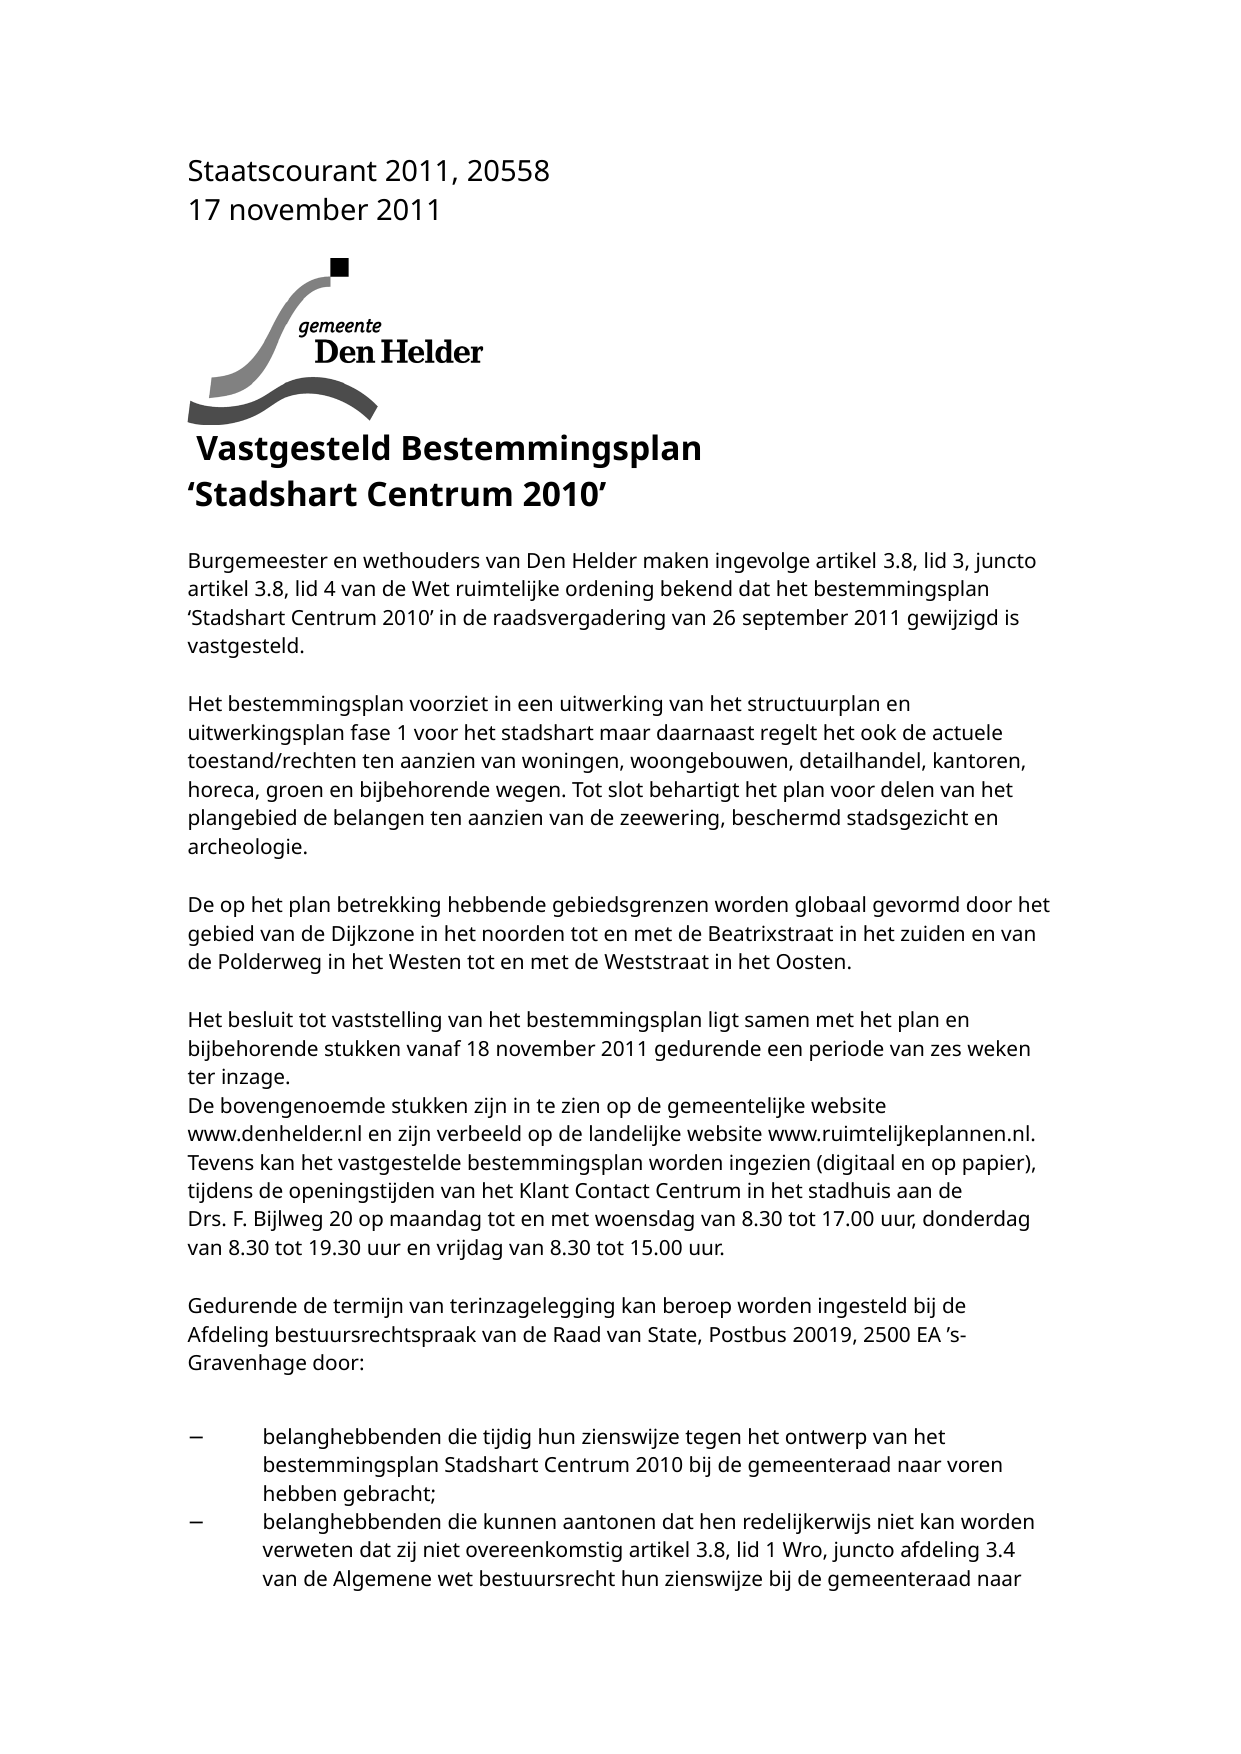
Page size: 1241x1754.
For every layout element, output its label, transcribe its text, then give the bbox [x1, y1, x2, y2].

text De bovengenoemde stukken zijn in te zien op de gemeentelijke website www.denhelder.nl en zijn verbeeld op de landelijke website www.ruimtelijkeplannen.nl. [187, 1091, 1053, 1148]
text 17 november 2011 [187, 190, 1053, 229]
text Burgemeester en wethouders van Den Helder maken ingevolge artikel 3.8, lid 3, juncto artikel 3.8, lid 4 van de Wet ruimtelijke ordening bekend dat het bestemmingsplan ‘Stadshart Centrum 2010’ in de raadsvergadering van 26 september 2011 gewijzigd is vastgesteld. [187, 546, 1053, 659]
text Staatscourant 2011, 20558 [187, 150, 1053, 190]
text De op het plan betrekking hebbende gebiedsgrenzen worden globaal gevormd door het gebied van de Dijkzone in het noorden tot en met de Beatrixstraat in het zuiden en van de Polderweg in het Westen tot en met de Weststraat in het Oosten. [187, 890, 1053, 976]
text Het bestemmingsplan voorziet in een uitwerking van het structuurplan en uitwerkingsplan fase 1 voor het stadshart maar daarnaast regelt het ook de actuele toestand/rechten ten aanzien van woningen, woongebouwen, detailhandel, kantoren, horeca, groen en bijbehorende wegen. Tot slot behartigt het plan voor delen van het plangebied de belangen ten aanzien van de zeewering, beschermd stadsgezicht en archeologie. [187, 689, 1053, 860]
list belanghebbenden die kunnen aantonen dat hen redelijkerwijs niet kan worden verweten dat zij niet overeenkomstig artikel 3.8, lid 1 Wro, juncto afdeling 3.4 van de Algemene wet bestuursrecht hun zienswijze bij de gemeenteraad naar [187, 1507, 1053, 1592]
picture [187, 258, 484, 425]
text Tevens kan het vastgestelde bestemmingsplan worden ingezien (digitaal en op papier), tijdens de openingstijden van het Klant Contact Centrum in het stadhuis aan de Drs. F. Bijlweg 20 op maandag tot en met woensdag van 8.30 tot 17.00 uur, donderdag van 8.30 tot 19.30 uur en vrijdag van 8.30 tot 15.00 uur. [187, 1148, 1053, 1261]
text Het besluit tot vaststelling van het bestemmingsplan ligt samen met het plan en bijbehorende stukken vanaf 18 november 2011 gedurende een periode van zes weken ter inzage. [187, 1006, 1053, 1091]
subtitle Vastgesteld Bestemmingsplan ‘Stadshart Centrum 2010’ [187, 271, 1053, 516]
text Gedurende de termijn van terinzagelegging kan beroep worden ingesteld bij de Afdeling bestuursrechtspraak van de Raad van State, Postbus 20019, 2500 EA ’s-Gravenhage door: [187, 1291, 1053, 1377]
list belanghebbenden die tijdig hun zienswijze tegen het ontwerp van het bestemmingsplan Stadshart Centrum 2010 bij de gemeenteraad naar voren hebben gebracht; [187, 1422, 1053, 1507]
